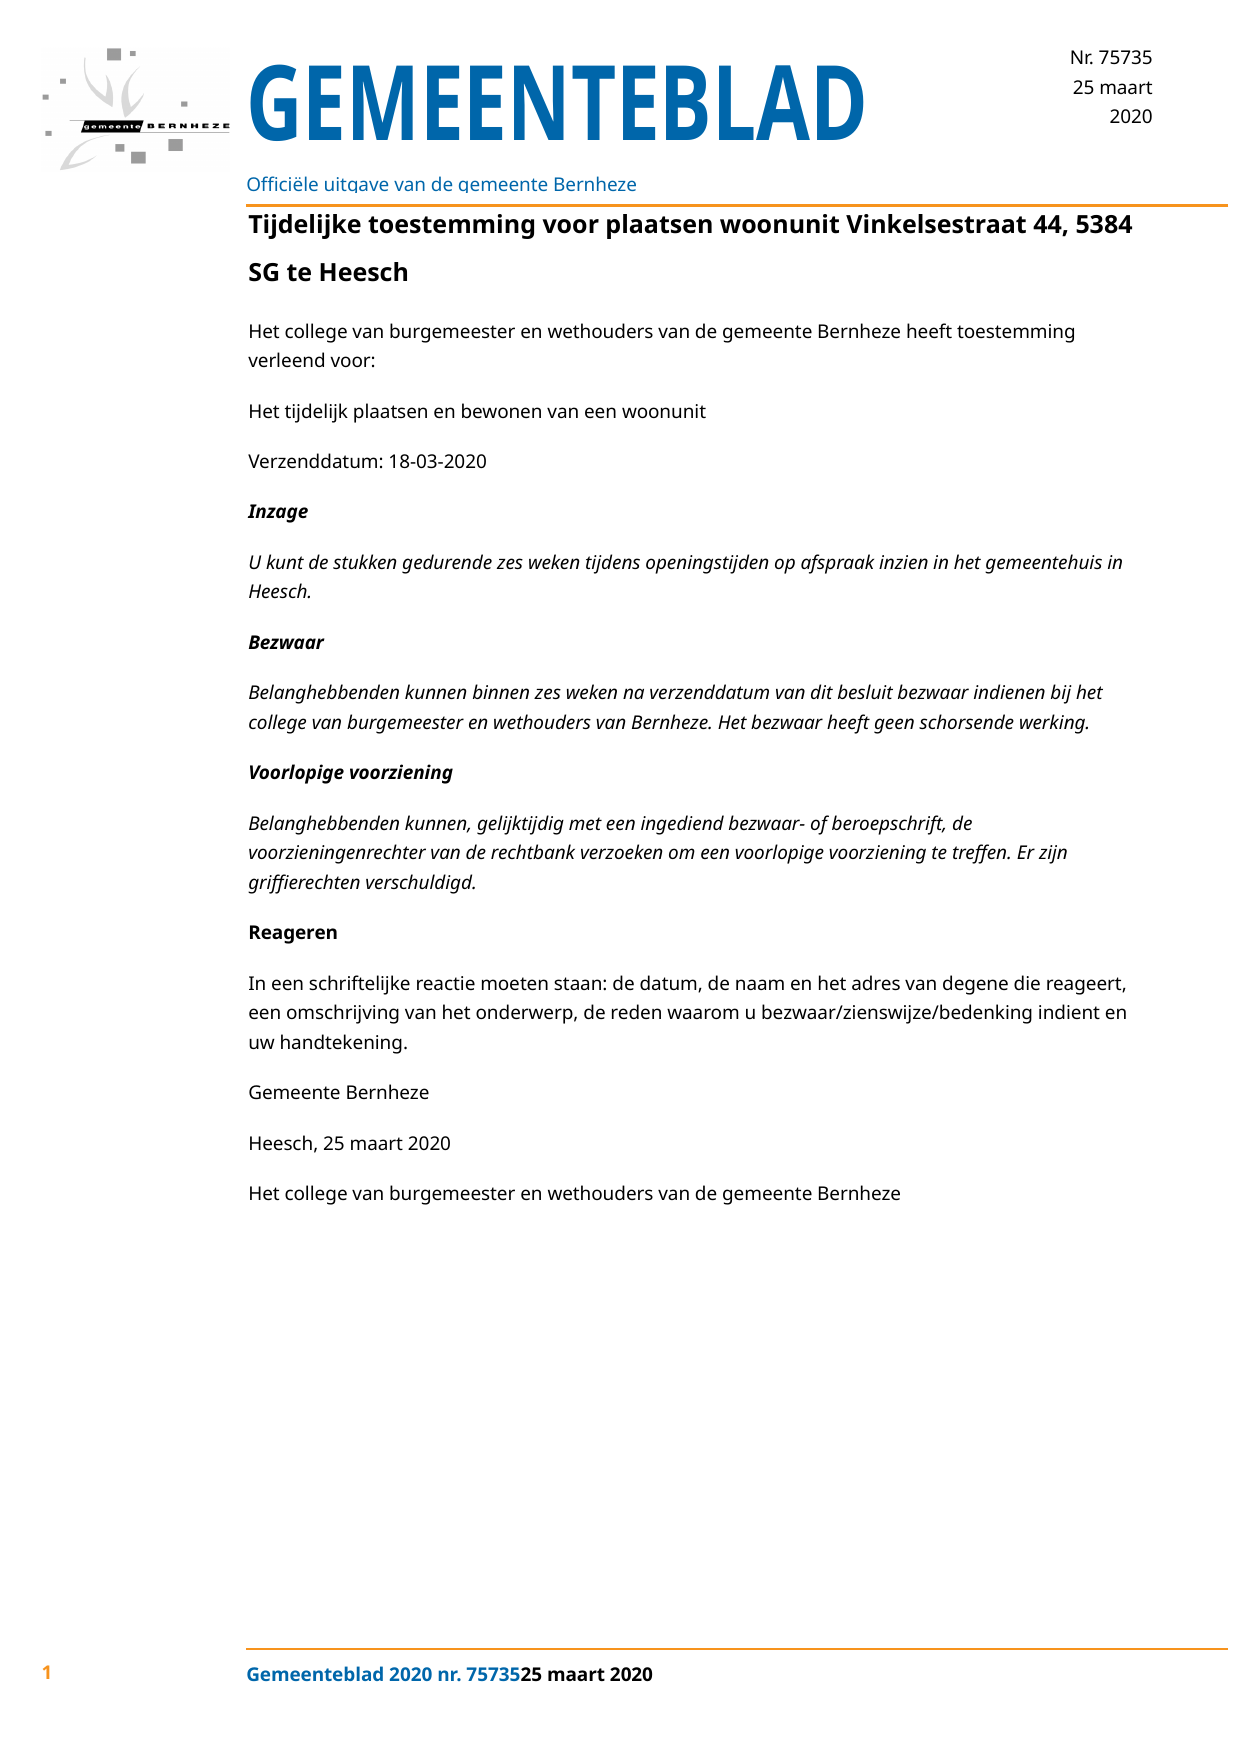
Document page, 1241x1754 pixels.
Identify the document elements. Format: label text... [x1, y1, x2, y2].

text Inzage [248, 499, 1152, 524]
text Het tijdelijk plaatsen en bewonen van een woonunit [248, 398, 1152, 424]
text Reageren [248, 919, 1152, 945]
picture [41, 47, 231, 172]
text Tijdelijke toestemming voor plaatsen woonunit Vinkelsestraat 44, 5384 SG te Heesch [248, 207, 1152, 288]
text Gemeente Bernheze [248, 1079, 1152, 1105]
text Voorlopige voorziening [248, 759, 1152, 785]
text Heesch, 25 maart 2020 [248, 1130, 1152, 1156]
text In een schriftelijke reactie moeten staan: de datum, de naam en het adres van degene die reageert, een omschrijving van het onderwerp, de reden waarom u bezwaar/zienswijze/bedenking indient en uw handtekening. [248, 970, 1152, 1055]
text Het college van burgemeester en wethouders van de gemeente Bernheze heeft toestemming verleend voor: [248, 318, 1152, 373]
text Het college van burgemeester en wethouders van de gemeente Bernheze [248, 1180, 1152, 1206]
text Belanghebbenden kunnen, gelijktijdig met een ingediend bezwaar- of beroepschrift, de voorzieningenrechter van de rechtbank verzoeken om een voorlopige voorziening te treffen. Er zijn griffierechten verschuldigd. [248, 810, 1152, 895]
text Bezwaar [248, 629, 1152, 655]
text Verzenddatum: 18-03-2020 [248, 448, 1152, 474]
text U kunt de stukken gedurende zes weken tijdens openingstijden op afspraak inzien in het gemeentehuis in Heesch. [248, 549, 1152, 604]
text Belanghebbenden kunnen binnen zes weken na verzenddatum van dit besluit bezwaar indienen bij het college van burgemeester en wethouders van Bernheze. Het bezwaar heeft geen schorsende werking. [248, 679, 1152, 735]
